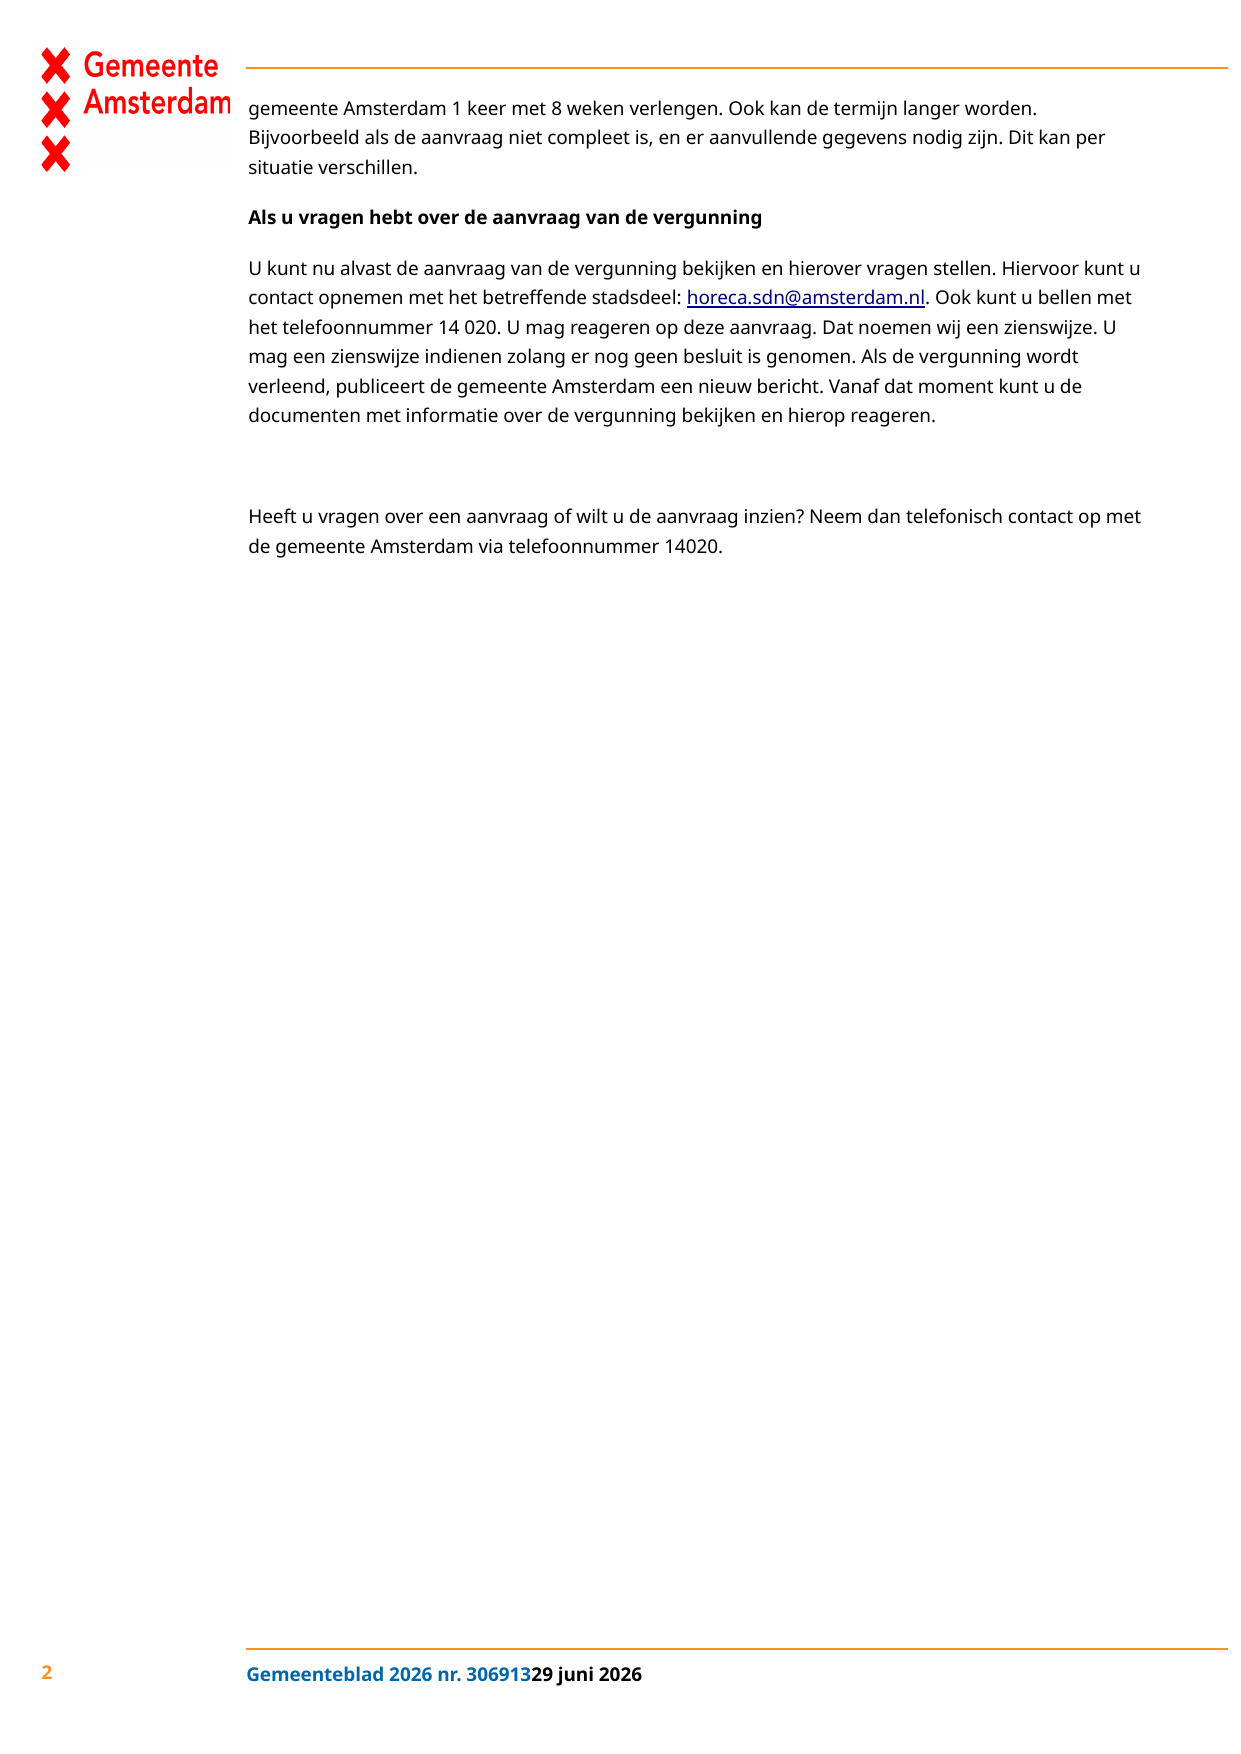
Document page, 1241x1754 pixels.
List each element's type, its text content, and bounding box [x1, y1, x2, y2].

picture [41, 47, 231, 172]
text U kunt nu alvast de aanvraag van de vergunning bekijken en hierover vragen stellen. Hiervoor kunt u contact opnemen met het betreffende stadsdeel: horeca.sdn@amsterdam.nl. Ook kunt u bellen met het telefoonnummer 14 020. U mag reageren op deze aanvraag. Dat noemen wij een zienswijze. U mag een zienswijze indienen zolang er nog geen besluit is genomen. Als de vergunning wordt verleend, publiceert de gemeente Amsterdam een nieuw bericht. Vanaf dat moment kunt u de documenten met informatie over de vergunning bekijken en hierop reageren. [248, 255, 1152, 428]
text gemeente Amsterdam 1 keer met 8 weken verlengen. Ook kan de termijn langer worden. Bijvoorbeeld als de aanvraag niet compleet is, en er aanvullende gegevens nodig zijn. Dit kan per situatie verschillen. [248, 95, 1152, 180]
text Als u vragen hebt over de aanvraag van de vergunning [248, 204, 1152, 230]
text Heeft u vragen over een aanvraag of wilt u de aanvraag inzien? Neem dan telefonisch contact op met de gemeente Amsterdam via telefoonnummer 14020. [248, 503, 1152, 559]
